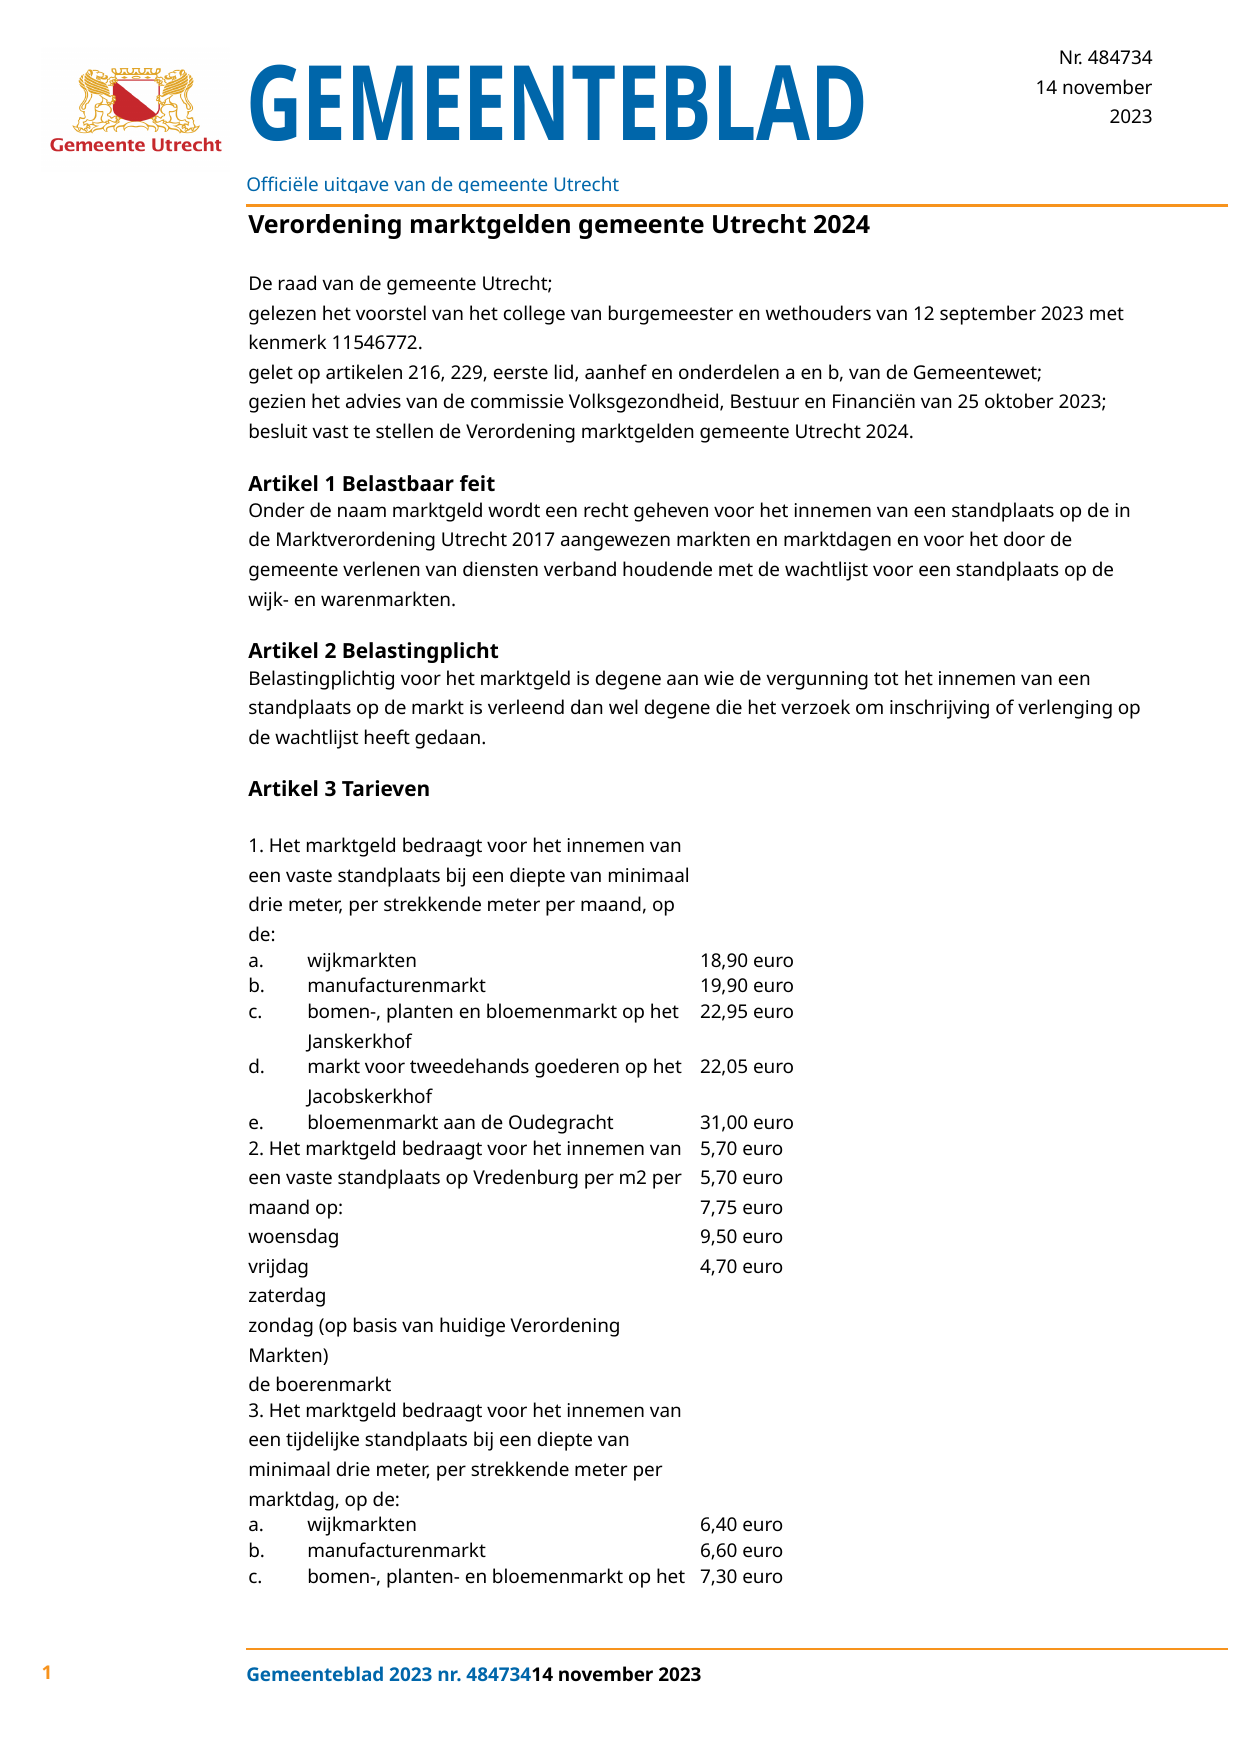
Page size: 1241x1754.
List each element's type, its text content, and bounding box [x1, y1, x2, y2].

text Onder de naam marktgeld wordt een recht geheven voor het innemen van een standplaats op de in de Marktverordening Utrecht 2017 aangewezen markten en marktdagen en voor het door de gemeente verlenen van diensten verband houdende met de wachtlijst voor een standplaats op de wijk- en warenmarkten. [248, 497, 1152, 612]
table_cell wijkmarkten [248, 1512, 700, 1537]
table_cell 5,70 euro 5,70 euro 7,75 euro 9,50 euro 4,70 euro [700, 1135, 1152, 1397]
table_header [700, 833, 1152, 947]
table_cell 22,95 euro [700, 998, 1152, 1054]
text De raad van de gemeente Utrecht; [248, 270, 1152, 296]
table_header 1. Het marktgeld bedraagt voor het innemen van een vaste standplaats bij een diepte van minimaal drie meter, per strekkende meter per maand, op de: [248, 833, 700, 947]
table_cell 22,05 euro [700, 1054, 1152, 1109]
table_cell markt voor tweedehands goederen op het Jacobskerkhof [248, 1054, 700, 1109]
table_cell [700, 1397, 1152, 1512]
table_cell 6,40 euro [700, 1512, 1152, 1537]
picture [41, 47, 231, 172]
table_cell 2. Het marktgeld bedraagt voor het innemen van een vaste standplaats op Vredenburg per m2 per maand op: woensdag vrijdag zaterdag zondag (op basis van huidige Verordening Markten) de boerenmarkt [248, 1135, 700, 1397]
text Artikel 1 Belastbaar feit [248, 469, 1152, 497]
table_cell manufacturenmarkt [248, 973, 700, 998]
table_cell 19,90 euro [700, 973, 1152, 998]
table_cell bomen-, planten en bloemenmarkt op het Janskerkhof [248, 998, 700, 1054]
text gezien het advies van de commissie Volksgezondheid, Bestuur en Financiën van 25 oktober 2023; [248, 389, 1152, 414]
table_cell bloemenmarkt aan de Oudegracht [248, 1109, 700, 1135]
text gelezen het voorstel van het college van burgemeester en wethouders van 12 september 2023 met kenmerk 11546772. [248, 300, 1152, 355]
table_cell bomen-, planten- en bloemenmarkt op het [248, 1563, 700, 1589]
table_cell 31,00 euro [700, 1109, 1152, 1135]
text Artikel 2 Belastingplicht [248, 636, 1152, 665]
table_cell 18,90 euro [700, 947, 1152, 973]
table_cell wijkmarkten [248, 947, 700, 973]
table_cell 3. Het marktgeld bedraagt voor het innemen van een tijdelijke standplaats bij een diepte van minimaal drie meter, per strekkende meter per marktdag, op de: [248, 1397, 700, 1512]
text Belastingplichtig voor het marktgeld is degene aan wie de vergunning tot het innemen van een standplaats op de markt is verleend dan wel degene die het verzoek om inschrijving of verlenging op de wachtlijst heeft gedaan. [248, 665, 1152, 749]
table_cell 7,30 euro [700, 1563, 1152, 1589]
text Artikel 3 Tarieven [248, 774, 1152, 803]
table_cell manufacturenmarkt [248, 1537, 700, 1563]
table_cell 6,60 euro [700, 1537, 1152, 1563]
text gelet op artikelen 216, 229, eerste lid, aanhef en onderdelen a en b, van de Gemeentewet; [248, 359, 1152, 385]
text Verordening marktgelden gemeente Utrecht 2024 [248, 207, 1152, 241]
text besluit vast te stellen de Verordening marktgelden gemeente Utrecht 2024. [248, 418, 1152, 444]
